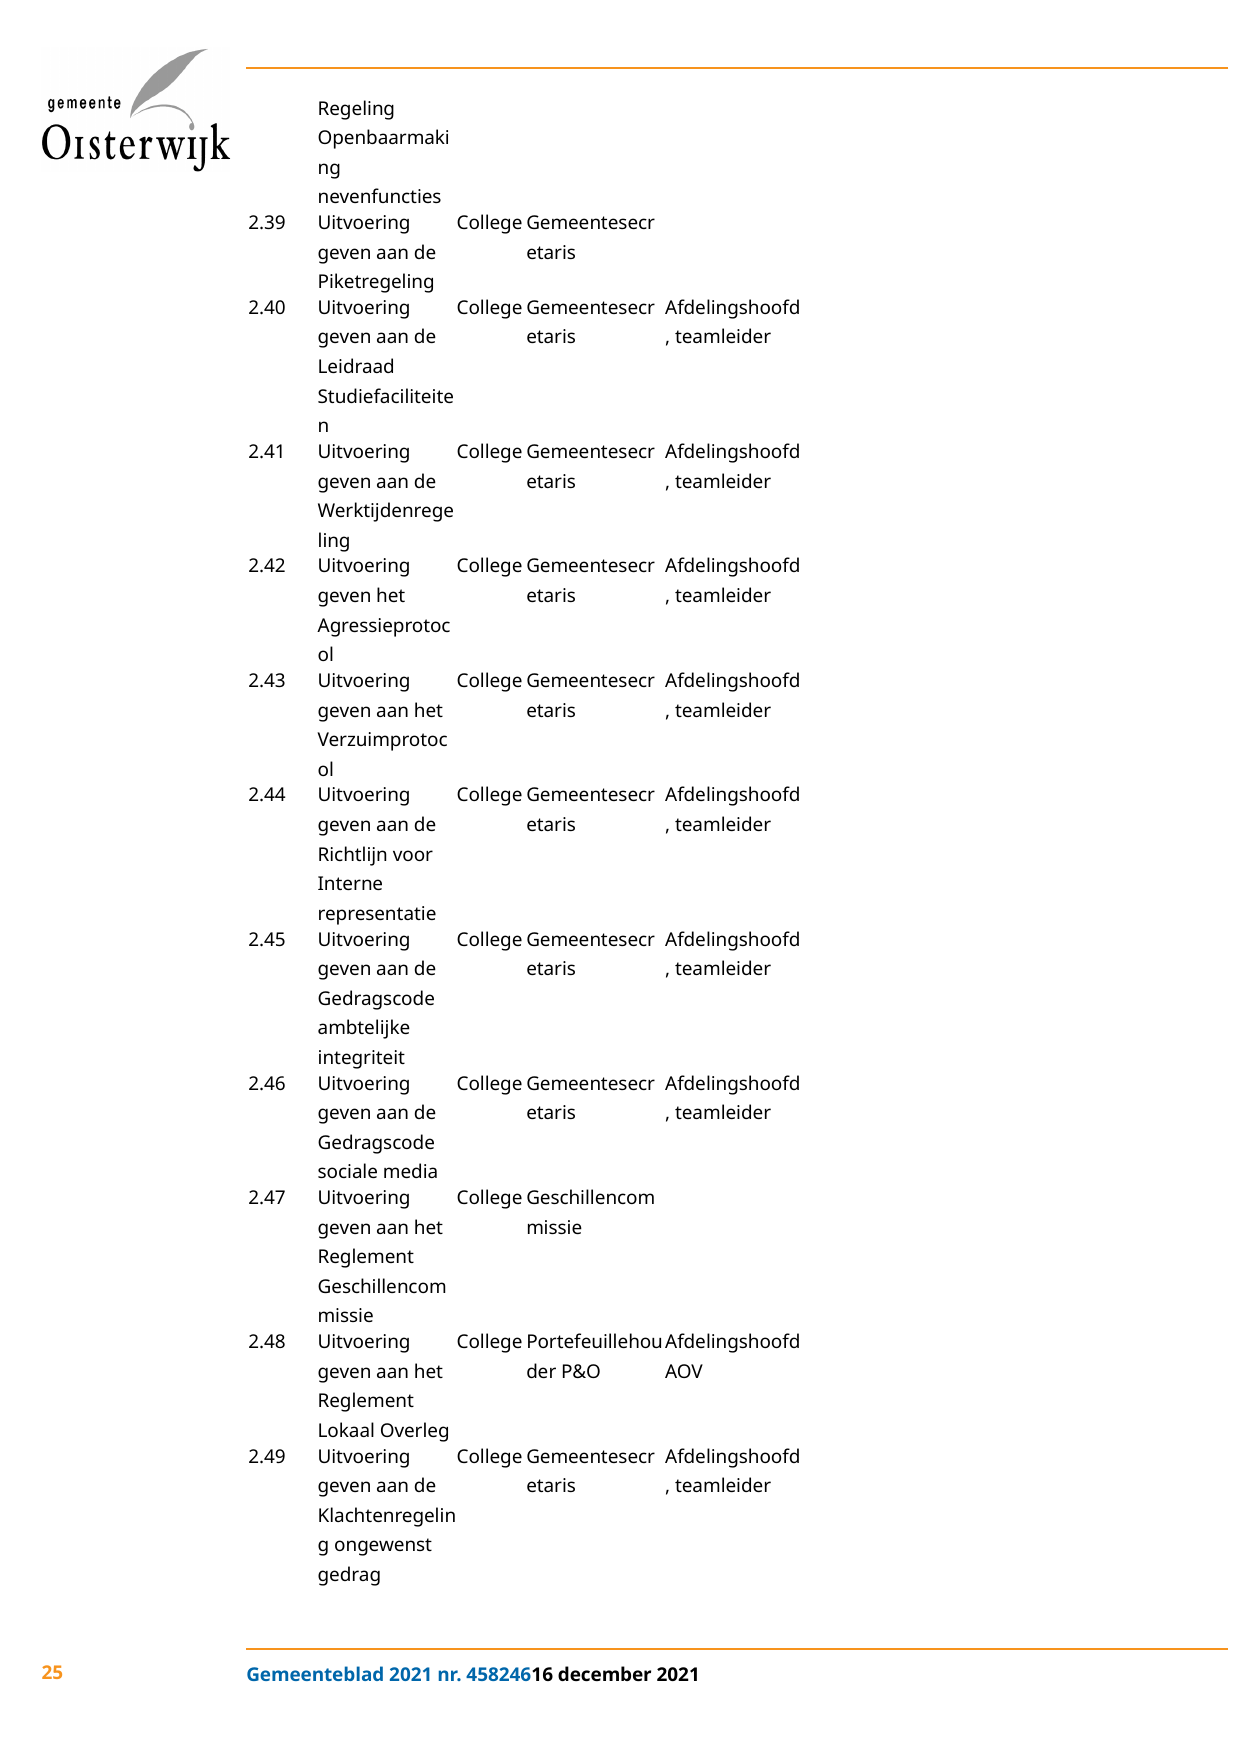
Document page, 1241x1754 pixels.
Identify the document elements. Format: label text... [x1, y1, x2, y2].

table_cell [943, 782, 1082, 926]
table_cell [804, 1328, 943, 1443]
table_cell Uitvoering geven aan de Gedragscode ambtelijke integriteit [318, 926, 456, 1070]
table_cell College [456, 1328, 526, 1443]
table_cell [1082, 438, 1152, 553]
table_cell [665, 209, 804, 294]
table_cell [804, 438, 943, 553]
table_cell Uitvoering geven aan het Reglement Lokaal Overleg [318, 1328, 456, 1443]
table_cell [526, 95, 665, 209]
table_cell College [456, 1070, 526, 1184]
table_cell [1082, 782, 1152, 926]
table_cell Uitvoering geven aan het Reglement Geschillencommissie [318, 1184, 456, 1328]
table_cell Afdelingshoofd, teamleider [665, 926, 804, 1070]
table_cell [943, 294, 1082, 438]
table_cell 2.40 [248, 294, 317, 438]
table_cell [804, 1443, 943, 1587]
table_cell Afdelingshoofd, teamleider [665, 667, 804, 782]
table_cell Geschillencommissie [526, 1184, 665, 1328]
table_cell College [456, 926, 526, 1070]
table_cell [804, 553, 943, 667]
table_cell [804, 782, 943, 926]
table_cell Regeling Openbaarmaking nevenfuncties [318, 95, 456, 209]
table_cell Uitvoering geven aan de Piketregeling [318, 209, 456, 294]
table_cell Afdelingshoofd AOV [665, 1328, 804, 1443]
table_cell Portefeuillehouder P&O [526, 1328, 665, 1443]
table_cell [1082, 1184, 1152, 1328]
table_cell Gemeentesecretaris [526, 782, 665, 926]
table_cell [1082, 1328, 1152, 1443]
table_cell [804, 926, 943, 1070]
table_cell [1082, 1443, 1152, 1587]
table_cell Afdelingshoofd, teamleider [665, 782, 804, 926]
table_cell [943, 95, 1082, 209]
table_cell Gemeentesecretaris [526, 438, 665, 553]
table_cell [804, 209, 943, 294]
table_cell 2.42 [248, 553, 317, 667]
table_cell College [456, 667, 526, 782]
table_cell [1082, 95, 1152, 209]
table_cell [248, 95, 317, 209]
table_cell [804, 1184, 943, 1328]
table_cell [456, 95, 526, 209]
table_cell College [456, 209, 526, 294]
table_cell College [456, 553, 526, 667]
table_cell College [456, 782, 526, 926]
table_cell College [456, 1184, 526, 1328]
table_cell Uitvoering geven aan de Leidraad Studiefaciliteiten [318, 294, 456, 438]
table_cell 2.44 [248, 782, 317, 926]
table_cell Afdelingshoofd, teamleider [665, 438, 804, 553]
table_cell [943, 209, 1082, 294]
table_cell [1082, 1070, 1152, 1184]
table_cell Gemeentesecretaris [526, 926, 665, 1070]
table_cell 2.45 [248, 926, 317, 1070]
table_cell [943, 438, 1082, 553]
table_cell Gemeentesecretaris [526, 1070, 665, 1184]
table_cell Afdelingshoofd, teamleider [665, 1070, 804, 1184]
table_cell 2.49 [248, 1443, 317, 1587]
table_cell [1082, 294, 1152, 438]
table_cell [804, 667, 943, 782]
table_cell [1082, 553, 1152, 667]
table_cell [943, 1070, 1082, 1184]
table_cell [1082, 667, 1152, 782]
table_cell Uitvoering geven aan de Gedragscode sociale media [318, 1070, 456, 1184]
table_cell [943, 1184, 1082, 1328]
table_cell College [456, 438, 526, 553]
table_cell [804, 294, 943, 438]
table_cell [943, 926, 1082, 1070]
table_cell [804, 95, 943, 209]
table_cell 2.43 [248, 667, 317, 782]
table_cell Afdelingshoofd, teamleider [665, 1443, 804, 1587]
table_cell Gemeentesecretaris [526, 294, 665, 438]
table_cell [943, 553, 1082, 667]
table_cell 2.39 [248, 209, 317, 294]
table_cell Uitvoering geven aan de Klachtenregeling ongewenst gedrag [318, 1443, 456, 1587]
picture [41, 47, 231, 172]
table_cell [804, 1070, 943, 1184]
table_cell Uitvoering geven aan de Werktijdenregeling [318, 438, 456, 553]
table_cell Gemeentesecretaris [526, 553, 665, 667]
table_cell [943, 667, 1082, 782]
table_cell Uitvoering geven het Agressieprotocol [318, 553, 456, 667]
table_cell 2.46 [248, 1070, 317, 1184]
table_cell Afdelingshoofd, teamleider [665, 553, 804, 667]
table_cell [943, 1328, 1082, 1443]
table_cell Gemeentesecretaris [526, 209, 665, 294]
table_cell [943, 1443, 1082, 1587]
table_cell [665, 95, 804, 209]
table_cell 2.48 [248, 1328, 317, 1443]
table_cell [665, 1184, 804, 1328]
table_cell Gemeentesecretaris [526, 667, 665, 782]
table_cell Gemeentesecretaris [526, 1443, 665, 1587]
table_cell Uitvoering geven aan de Richtlijn voor Interne representatie [318, 782, 456, 926]
table_cell 2.47 [248, 1184, 317, 1328]
table_cell College [456, 294, 526, 438]
table_cell Afdelingshoofd, teamleider [665, 294, 804, 438]
table_cell Uitvoering geven aan het Verzuimprotocol [318, 667, 456, 782]
table_cell [1082, 926, 1152, 1070]
table_cell [1082, 209, 1152, 294]
table_cell 2.41 [248, 438, 317, 553]
table_cell College [456, 1443, 526, 1587]
